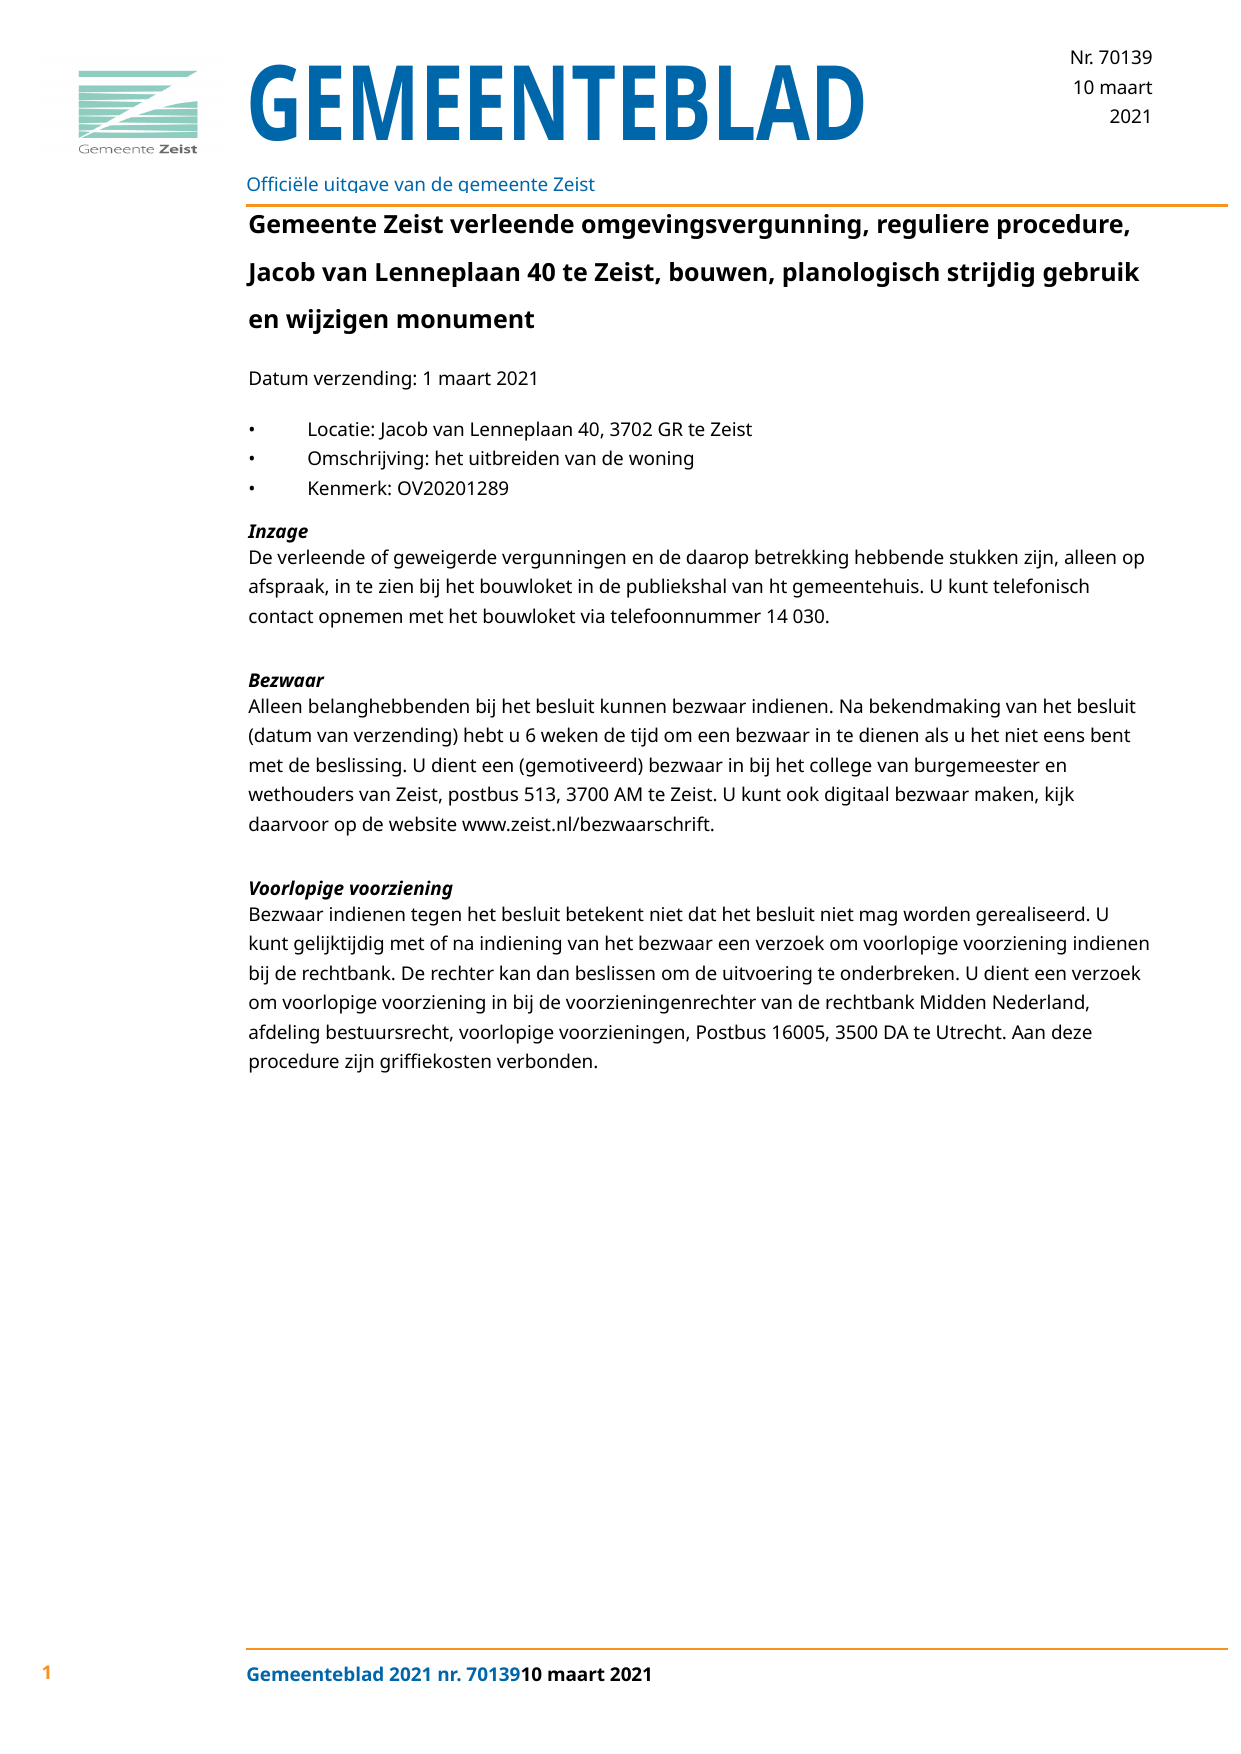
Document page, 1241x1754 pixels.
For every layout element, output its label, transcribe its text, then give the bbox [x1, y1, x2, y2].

list Locatie: Jacob van Lenneplaan 40, 3702 GR te Zeist [248, 416, 1152, 442]
list Omschrijving: het uitbreiden van de woning [248, 446, 1152, 471]
picture [41, 47, 231, 172]
text Alleen belanghebbenden bij het besluit kunnen bezwaar indienen. Na bekendmaking van het besluit (datum van verzending) hebt u 6 weken de tijd om een bezwaar in te dienen als u het niet eens bent met de beslissing. U dient een (gemotiveerd) bezwaar in bij het college van burgemeester en wethouders van Zeist, postbus 513, 3700 AM te Zeist. U kunt ook digitaal bezwaar maken, kijk daarvoor op de website www.zeist.nl/bezwaarschrift. [248, 693, 1152, 837]
text Bezwaar [248, 667, 1152, 693]
text Bezwaar indienen tegen het besluit betekent niet dat het besluit niet mag worden gerealiseerd. U kunt gelijktijdig met of na indiening van het bezwaar een verzoek om voorlopige voorziening indienen bij de rechtbank. De rechter kan dan beslissen om de uitvoering te onderbreken. U dient een verzoek om voorlopige voorziening in bij de voorzieningenrechter van de rechtbank Midden Nederland, afdeling bestuursrecht, voorlopige voorzieningen, Postbus 16005, 3500 DA te Utrecht. Aan deze procedure zijn griffiekosten verbonden. [248, 901, 1152, 1074]
text Inzage [248, 518, 1152, 544]
text Gemeente Zeist verleende omgevingsvergunning, reguliere procedure, Jacob van Lenneplaan 40 te Zeist, bouwen, planologisch strijdig gebruik en wijzigen monument [248, 207, 1152, 336]
text De verleende of geweigerde vergunningen en de daarop betrekking hebbende stukken zijn, alleen op afspraak, in te zien bij het bouwloket in de publiekshal van ht gemeentehuis. U kunt telefonisch contact opnemen met het bouwloket via telefoonnummer 14 030. [248, 544, 1152, 629]
text Datum verzending: 1 maart 2021 [248, 366, 1152, 391]
text Voorlopige voorziening [248, 875, 1152, 901]
list Kenmerk: OV20201289 [248, 475, 1152, 501]
